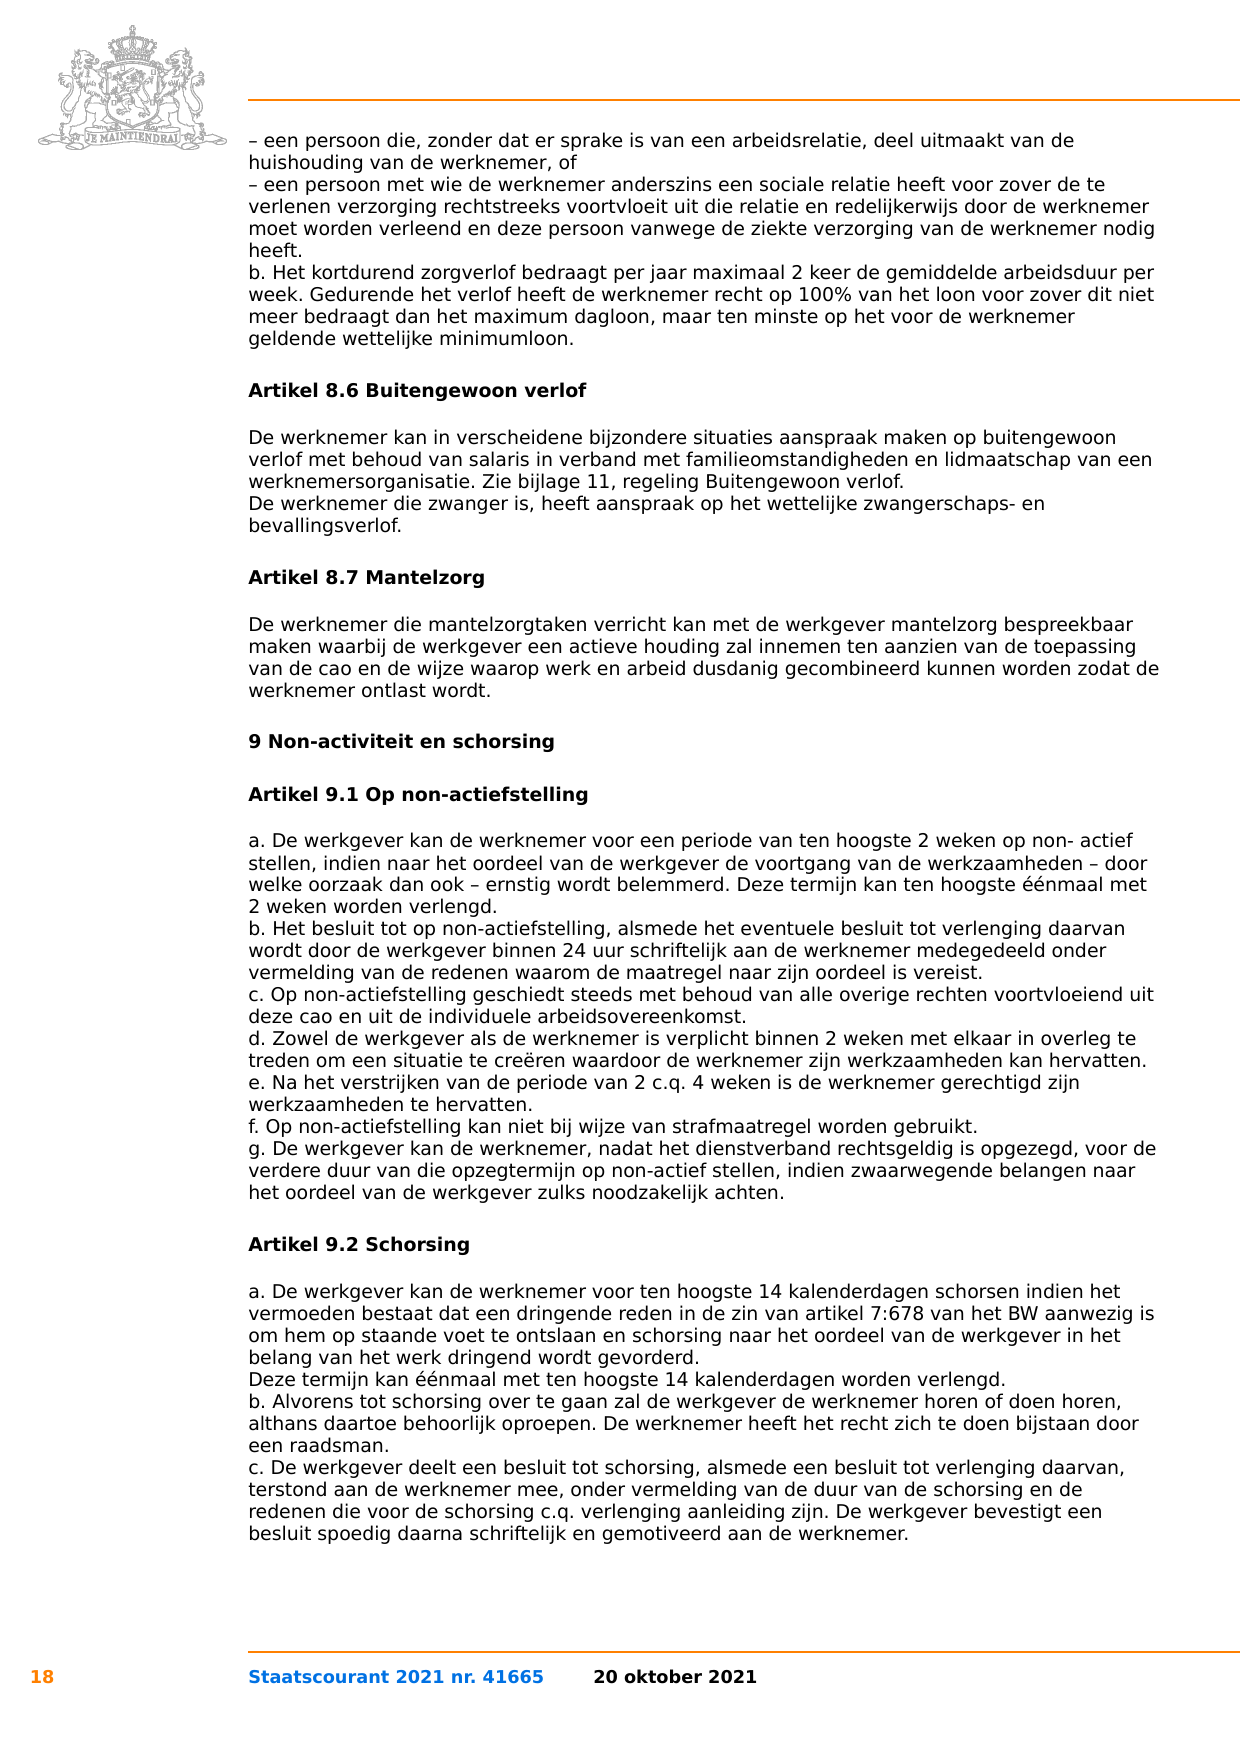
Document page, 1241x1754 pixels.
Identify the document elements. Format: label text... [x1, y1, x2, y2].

text De werknemer die mantelzorgtaken verricht kan met de werkgever mantelzorg bespreekbaar maken waarbij de werkgever een actieve houding zal innemen ten aanzien van de toepassing van de cao en de wijze waarop werk en arbeid dusdanig gecombineerd kunnen worden zodat de werknemer ontlast wordt. [248, 613, 1163, 701]
subtitle 9 Non-activiteit en schorsing [248, 731, 1163, 753]
subtitle Artikel 8.6 Buitengewoon verlof [248, 380, 1163, 402]
text c. Op non-actiefstelling geschiedt steeds met behoud van alle overige rechten voortvloeiend uit deze cao en uit de individuele arbeidsovereenkomst. [248, 984, 1163, 1028]
text f. Op non-actiefstelling kan niet bij wijze van strafmaatregel worden gebruikt. [248, 1116, 1163, 1138]
text b. Het besluit tot op non-actiefstelling, alsmede het eventuele besluit tot verlenging daarvan wordt door de werkgever binnen 24 uur schriftelijk aan de werknemer medegedeeld onder vermelding van de redenen waarom de maatregel naar zijn oordeel is vereist. [248, 918, 1163, 984]
text – een persoon die, zonder dat er sprake is van een arbeidsrelatie, deel uitmaakt van de huishouding van de werknemer, of [248, 130, 1163, 174]
text e. Na het verstrijken van de periode van 2 c.q. 4 weken is de werknemer gerechtigd zijn werkzaamheden te hervatten. [248, 1072, 1163, 1116]
subtitle Artikel 8.7 Mantelzorg [248, 567, 1163, 588]
text a. De werkgever kan de werknemer voor ten hoogste 14 kalenderdagen schorsen indien het vermoeden bestaat dat een dringende reden in de zin van artikel 7:678 van het BW aanwezig is om hem op staande voet te ontslaan en schorsing naar het oordeel van de werkgever in het belang van het werk dringend wordt gevorderd. [248, 1281, 1163, 1369]
text De werknemer die zwanger is, heeft aanspraak op het wettelijke zwangerschaps- en bevallingsverlof. [248, 493, 1163, 537]
text a. De werkgever kan de werknemer voor een periode van ten hoogste 2 weken op non- actief stellen, indien naar het oordeel van de werkgever de voortgang van de werkzaamheden – door welke oorzaak dan ook – ernstig wordt belemmerd. Deze termijn kan ten hoogste éénmaal met 2 weken worden verlengd. [248, 830, 1163, 918]
text c. De werkgever deelt een besluit tot schorsing, alsmede een besluit tot verlenging daarvan, terstond aan de werknemer mee, onder vermelding van de duur van de schorsing en de redenen die voor de schorsing c.q. verlenging aanleiding zijn. De werkgever bevestigt een besluit spoedig daarna schriftelijk en gemotiveerd aan de werknemer. [248, 1457, 1163, 1545]
text – een persoon met wie de werknemer anderszins een sociale relatie heeft voor zover de te verlenen verzorging rechtstreeks voortvloeit uit die relatie en redelijkerwijs door de werknemer moet worden verleend en deze persoon vanwege de ziekte verzorging van de werknemer nodig heeft. [248, 174, 1163, 262]
text b. Het kortdurend zorgverlof bedraagt per jaar maximaal 2 keer de gemiddelde arbeidsduur per week. Gedurende het verlof heeft de werknemer recht op 100% van het loon voor zover dit niet meer bedraagt dan het maximum dagloon, maar ten minste op het voor de werknemer geldende wettelijke minimumloon. [248, 262, 1163, 350]
text g. De werkgever kan de werknemer, nadat het dienstverband rechtsgeldig is opgezegd, voor de verdere duur van die opzegtermijn op non-actief stellen, indien zwaarwegende belangen naar het oordeel van de werkgever zulks noodzakelijk achten. [248, 1138, 1163, 1204]
subtitle Artikel 9.2 Schorsing [248, 1234, 1163, 1256]
text De werknemer kan in verscheidene bijzondere situaties aanspraak maken op buitengewoon verlof met behoud van salaris in verband met familieomstandigheden en lidmaatschap van een werknemersorganisatie. Zie bijlage 11, regeling Buitengewoon verlof. [248, 427, 1163, 493]
picture [38, 25, 227, 150]
subtitle Artikel 9.1 Op non-actiefstelling [248, 783, 1163, 805]
text d. Zowel de werkgever als de werknemer is verplicht binnen 2 weken met elkaar in overleg te treden om een situatie te creëren waardoor de werknemer zijn werkzaamheden kan hervatten. [248, 1028, 1163, 1072]
text b. Alvorens tot schorsing over te gaan zal de werkgever de werknemer horen of doen horen, althans daartoe behoorlijk oproepen. De werknemer heeft het recht zich te doen bijstaan door een raadsman. [248, 1391, 1163, 1457]
text Deze termijn kan éénmaal met ten hoogste 14 kalenderdagen worden verlengd. [248, 1369, 1163, 1391]
